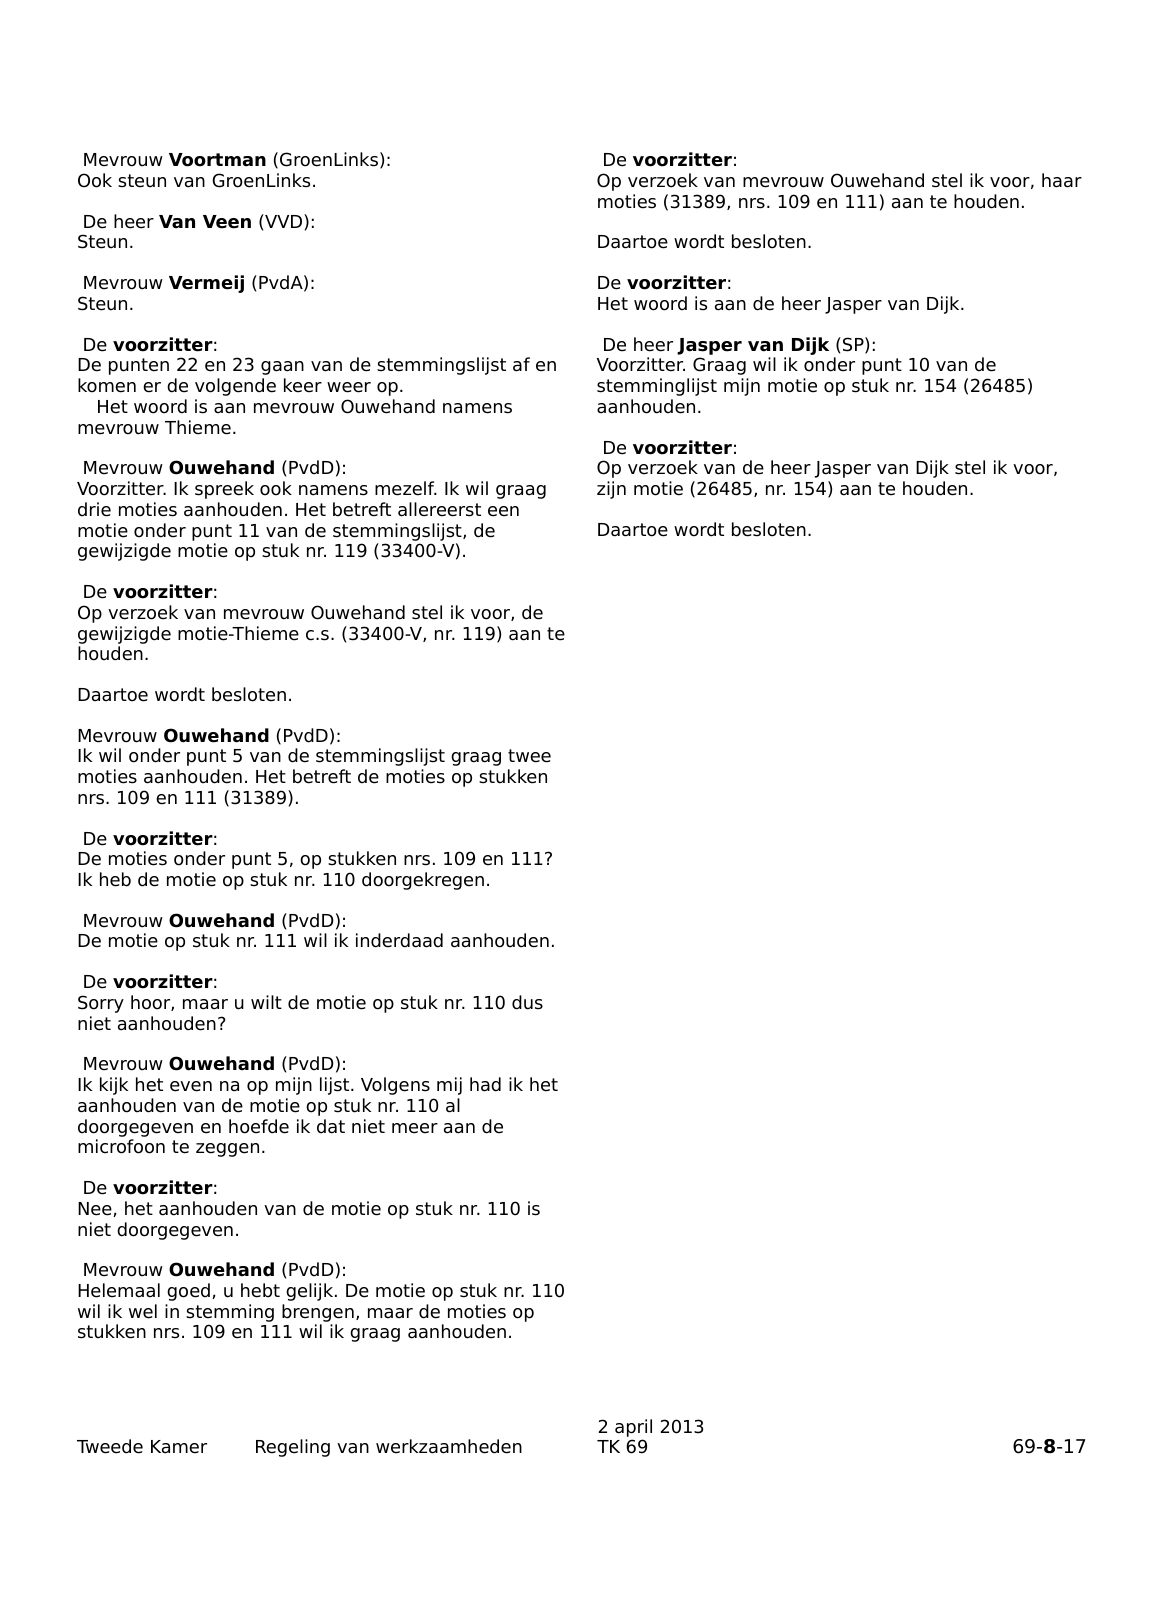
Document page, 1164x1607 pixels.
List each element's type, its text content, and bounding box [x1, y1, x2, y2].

text De voorzitter: [77, 1178, 567, 1199]
text Voorzitter. Ik spreek ook namens mezelf. Ik wil graag drie moties aanhouden. Het betreft allereerst een motie onder punt 11 van de stemmingslijst, de gewijzigde motie op stuk nr. 119 (33400-V). [77, 479, 567, 562]
text De voorzitter: [77, 828, 567, 849]
text Mevrouw Vermeij (PvdA): [77, 273, 567, 294]
text Mevrouw Ouwehand (PvdD): [77, 1260, 567, 1281]
text De voorzitter: [77, 582, 567, 603]
text Nee, het aanhouden van de motie op stuk nr. 110 is niet doorgegeven. [77, 1199, 567, 1240]
text Sorry hoor, maar u wilt de motie op stuk nr. 110 dus niet aanhouden? [77, 993, 567, 1034]
text Helemaal goed, u hebt gelijk. De motie op stuk nr. 110 wil ik wel in stemming brengen, maar de moties op stukken nrs. 109 en 111 wil ik graag aanhouden. [77, 1281, 567, 1343]
text De voorzitter: [596, 150, 1087, 171]
text Daartoe wordt besloten. [596, 232, 1087, 253]
text Ik kijk het even na op mijn lijst. Volgens mij had ik het aanhouden van de motie op stuk nr. 110 al doorgegeven en hoefde ik dat niet meer aan de microfoon te zeggen. [77, 1075, 567, 1158]
text De motie op stuk nr. 111 wil ik inderdaad aanhouden. [77, 931, 567, 952]
text Mevrouw Ouwehand (PvdD): [77, 1054, 567, 1075]
text De voorzitter: [77, 972, 567, 993]
text Mevrouw Voortman (GroenLinks): [77, 150, 567, 171]
text Steun. [77, 232, 567, 253]
text Ik wil onder punt 5 van de stemmingslijst graag twee moties aanhouden. Het betreft de moties op stukken nrs. 109 en 111 (31389). [77, 746, 567, 808]
text Mevrouw Ouwehand (PvdD): [77, 458, 567, 479]
text De punten 22 en 23 gaan van de stemmingslijst af en komen er de volgende keer weer op. [77, 355, 567, 397]
text De voorzitter: [77, 334, 567, 355]
text Ook steun van GroenLinks. [77, 171, 567, 192]
text Mevrouw Ouwehand (PvdD): [77, 726, 567, 746]
text De voorzitter: [596, 437, 1087, 458]
text Op verzoek van mevrouw Ouwehand stel ik voor, de gewijzigde motie-Thieme c.s. (33400-V, nr. 119) aan te houden. [77, 603, 567, 665]
text Voorzitter. Graag wil ik onder punt 10 van de stemminglijst mijn motie op stuk nr. 154 (26485) aanhouden. [596, 355, 1087, 417]
text De voorzitter: [596, 273, 1087, 294]
text De heer Jasper van Dijk (SP): [596, 334, 1087, 355]
text Het woord is aan mevrouw Ouwehand namens mevrouw Thieme. [77, 397, 567, 438]
text Op verzoek van de heer Jasper van Dijk stel ik voor, zijn motie (26485, nr. 154) aan te houden. [596, 458, 1087, 500]
text Steun. [77, 294, 567, 314]
text Daartoe wordt besloten. [77, 685, 567, 706]
text Op verzoek van mevrouw Ouwehand stel ik voor, haar moties (31389, nrs. 109 en 111) aan te houden. [596, 171, 1087, 212]
text De heer Van Veen (VVD): [77, 212, 567, 232]
text Mevrouw Ouwehand (PvdD): [77, 911, 567, 931]
text Daartoe wordt besloten. [596, 520, 1087, 540]
text Het woord is aan de heer Jasper van Dijk. [596, 294, 1087, 314]
text De moties onder punt 5, op stukken nrs. 109 en 111? Ik heb de motie op stuk nr. 110 doorgekregen. [77, 849, 567, 891]
